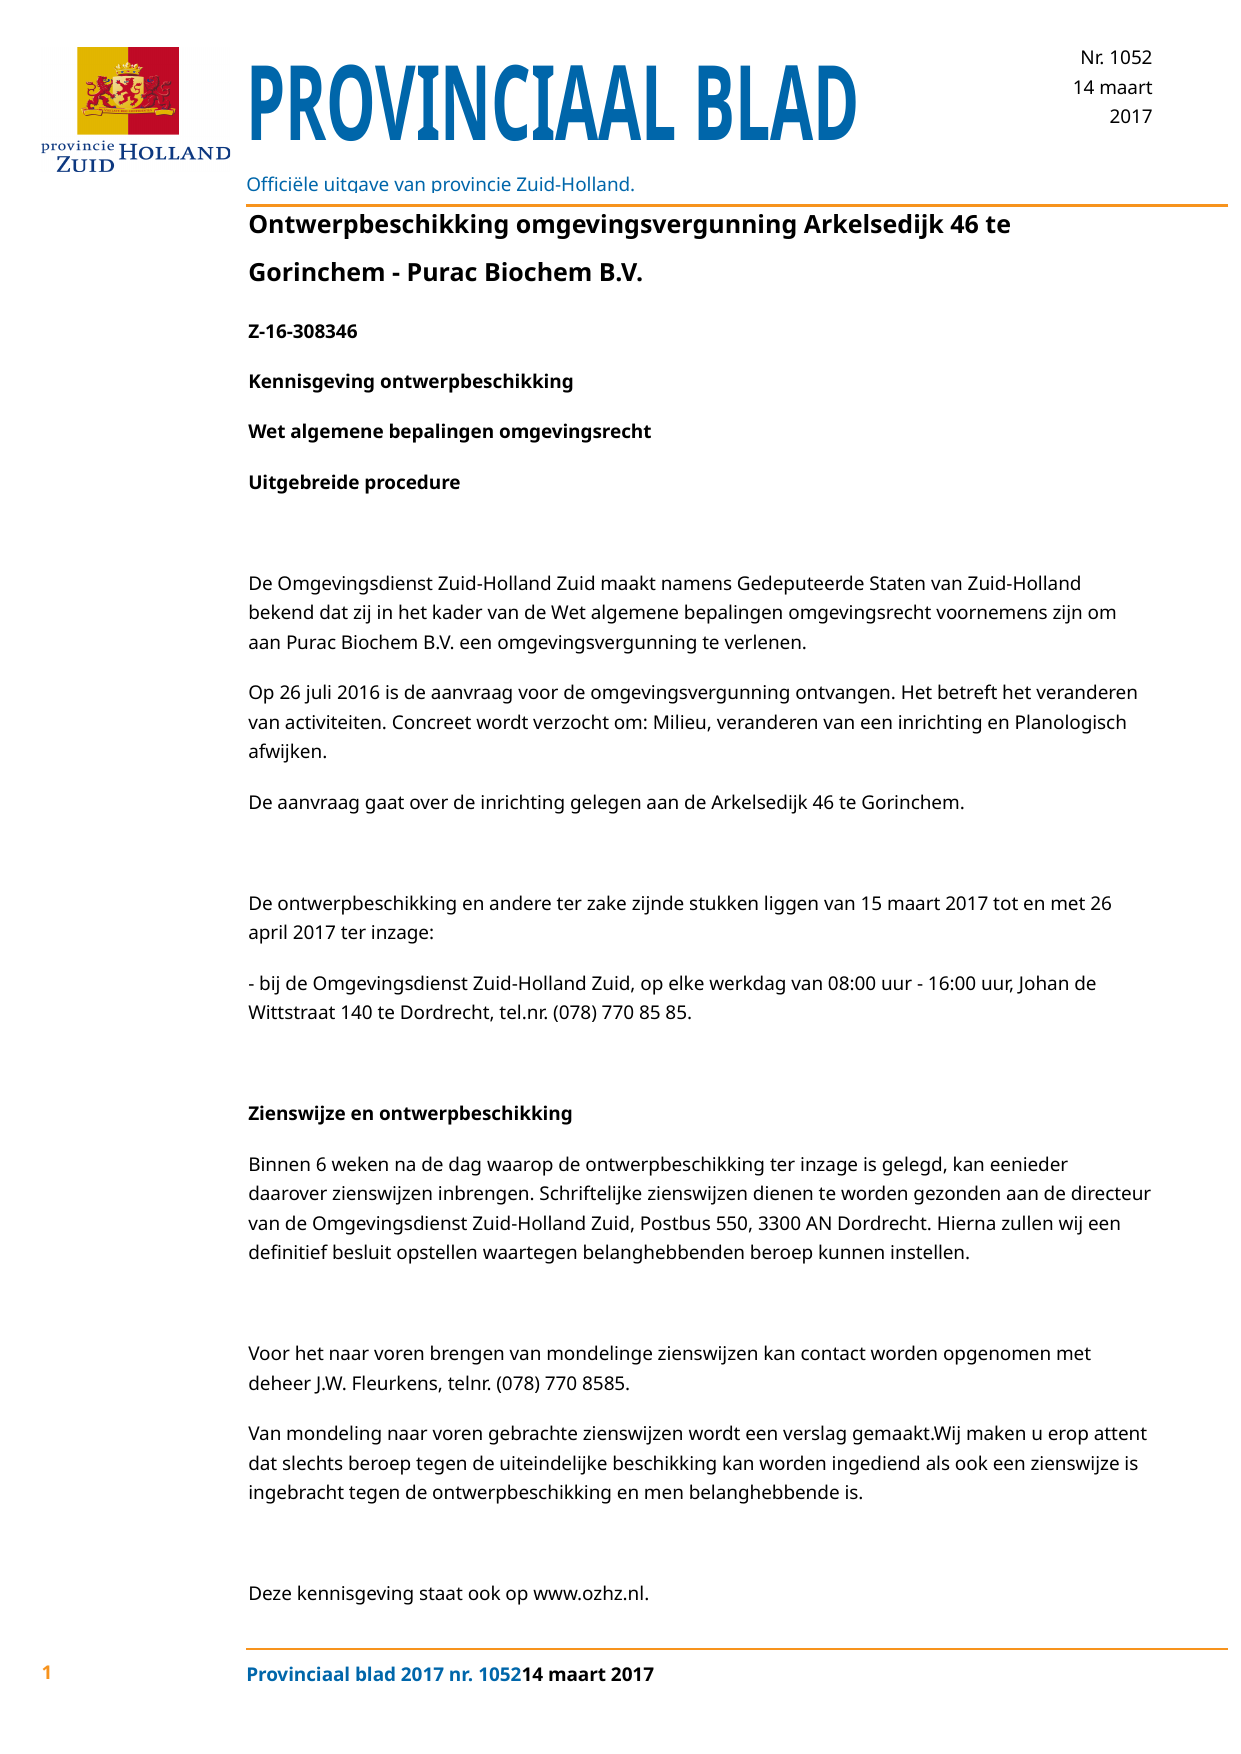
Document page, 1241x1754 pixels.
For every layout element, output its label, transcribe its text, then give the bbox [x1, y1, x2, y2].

text Ontwerpbeschikking omgevingsvergunning Arkelsedijk 46 te Gorinchem - Purac Biochem B.V. [248, 207, 1152, 288]
text Binnen 6 weken na de dag waarop de ontwerpbeschikking ter inzage is gelegd, kan eenieder daarover zienswijzen inbrengen. Schriftelijke zienswijzen dienen te worden gezonden aan de directeur van de Omgevingsdienst Zuid-Holland Zuid, Postbus 550, 3300 AN Dordrecht. Hierna zullen wij een definitief besluit opstellen waartegen belanghebbenden beroep kunnen instellen. [248, 1151, 1152, 1265]
text Zienswijze en ontwerpbeschikking [248, 1100, 1152, 1126]
text Kennisgeving ontwerpbeschikking [248, 368, 1152, 394]
text Van mondeling naar voren gebrachte zienswijzen wordt een verslag gemaakt.Wij maken u erop attent dat slechts beroep tegen de uiteindelijke beschikking kan worden ingediend als ook een zienswijze is ingebracht tegen de ontwerpbeschikking en men belanghebbende is. [248, 1420, 1152, 1505]
text Voor het naar voren brengen van mondelinge zienswijzen kan contact worden opgenomen met deheer J.W. Fleurkens, telnr. (078) 770 8585. [248, 1340, 1152, 1396]
text De Omgevingsdienst Zuid-Holland Zuid maakt namens Gedeputeerde Staten van Zuid-Holland bekend dat zij in het kader van de Wet algemene bepalingen omgevingsrecht voornemens zijn om aan Purac Biochem B.V. een omgevingsvergunning te verlenen. [248, 570, 1152, 655]
text Deze kennisgeving staat ook op www.ozhz.nl. [248, 1580, 1152, 1606]
picture [41, 47, 231, 172]
text De aanvraag gaat over de inrichting gelegen aan de Arkelsedijk 46 te Gorinchem. [248, 789, 1152, 815]
text - bij de Omgevingsdienst Zuid-Holland Zuid, op elke werkdag van 08:00 uur - 16:00 uur, Johan de Wittstraat 140 te Dordrecht, tel.nr. (078) 770 85 85. [248, 970, 1152, 1025]
text De ontwerpbeschikking en andere ter zake zijnde stukken liggen van 15 maart 2017 tot en met 26 april 2017 ter inzage: [248, 890, 1152, 945]
text Wet algemene bepalingen omgevingsrecht [248, 419, 1152, 444]
text Op 26 juli 2016 is de aanvraag voor de omgevingsvergunning ontvangen. Het betreft het veranderen van activiteiten. Concreet wordt verzocht om: Milieu, veranderen van een inrichting en Planologisch afwijken. [248, 679, 1152, 764]
text Uitgebreide procedure [248, 469, 1152, 495]
text Z-16-308346 [248, 318, 1152, 344]
